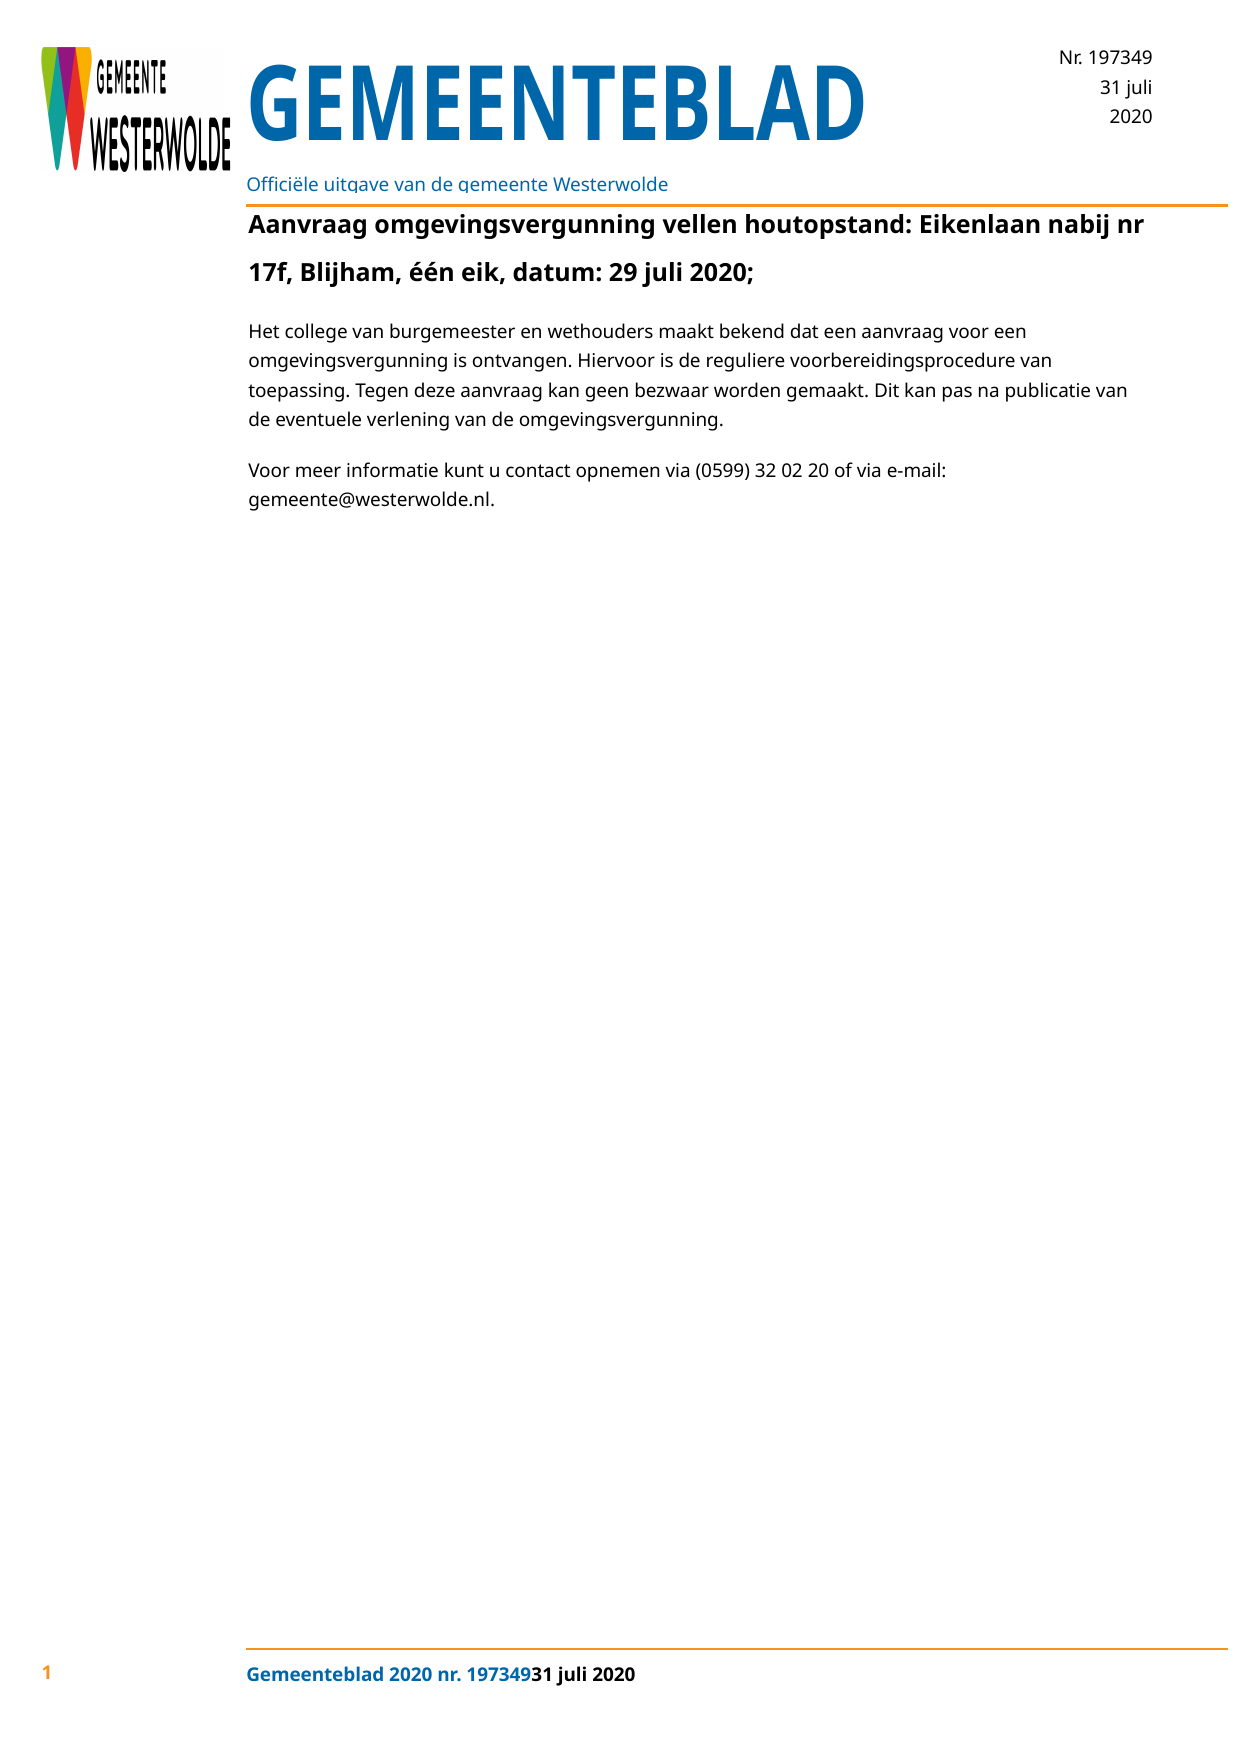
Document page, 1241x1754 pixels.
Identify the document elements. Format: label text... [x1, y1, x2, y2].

picture [41, 47, 231, 172]
text Voor meer informatie kunt u contact opnemen via (0599) 32 02 20 of via e-mail: gemeente@westerwolde.nl. [248, 457, 1152, 512]
text Het college van burgemeester en wethouders maakt bekend dat een aanvraag voor een omgevingsvergunning is ontvangen. Hiervoor is de reguliere voorbereidingsprocedure van toepassing. Tegen deze aanvraag kan geen bezwaar worden gemaakt. Dit kan pas na publicatie van de eventuele verlening van de omgevingsvergunning. [248, 318, 1152, 432]
text Aanvraag omgevingsvergunning vellen houtopstand: Eikenlaan nabij nr 17f, Blijham, één eik, datum: 29 juli 2020; [248, 207, 1152, 288]
